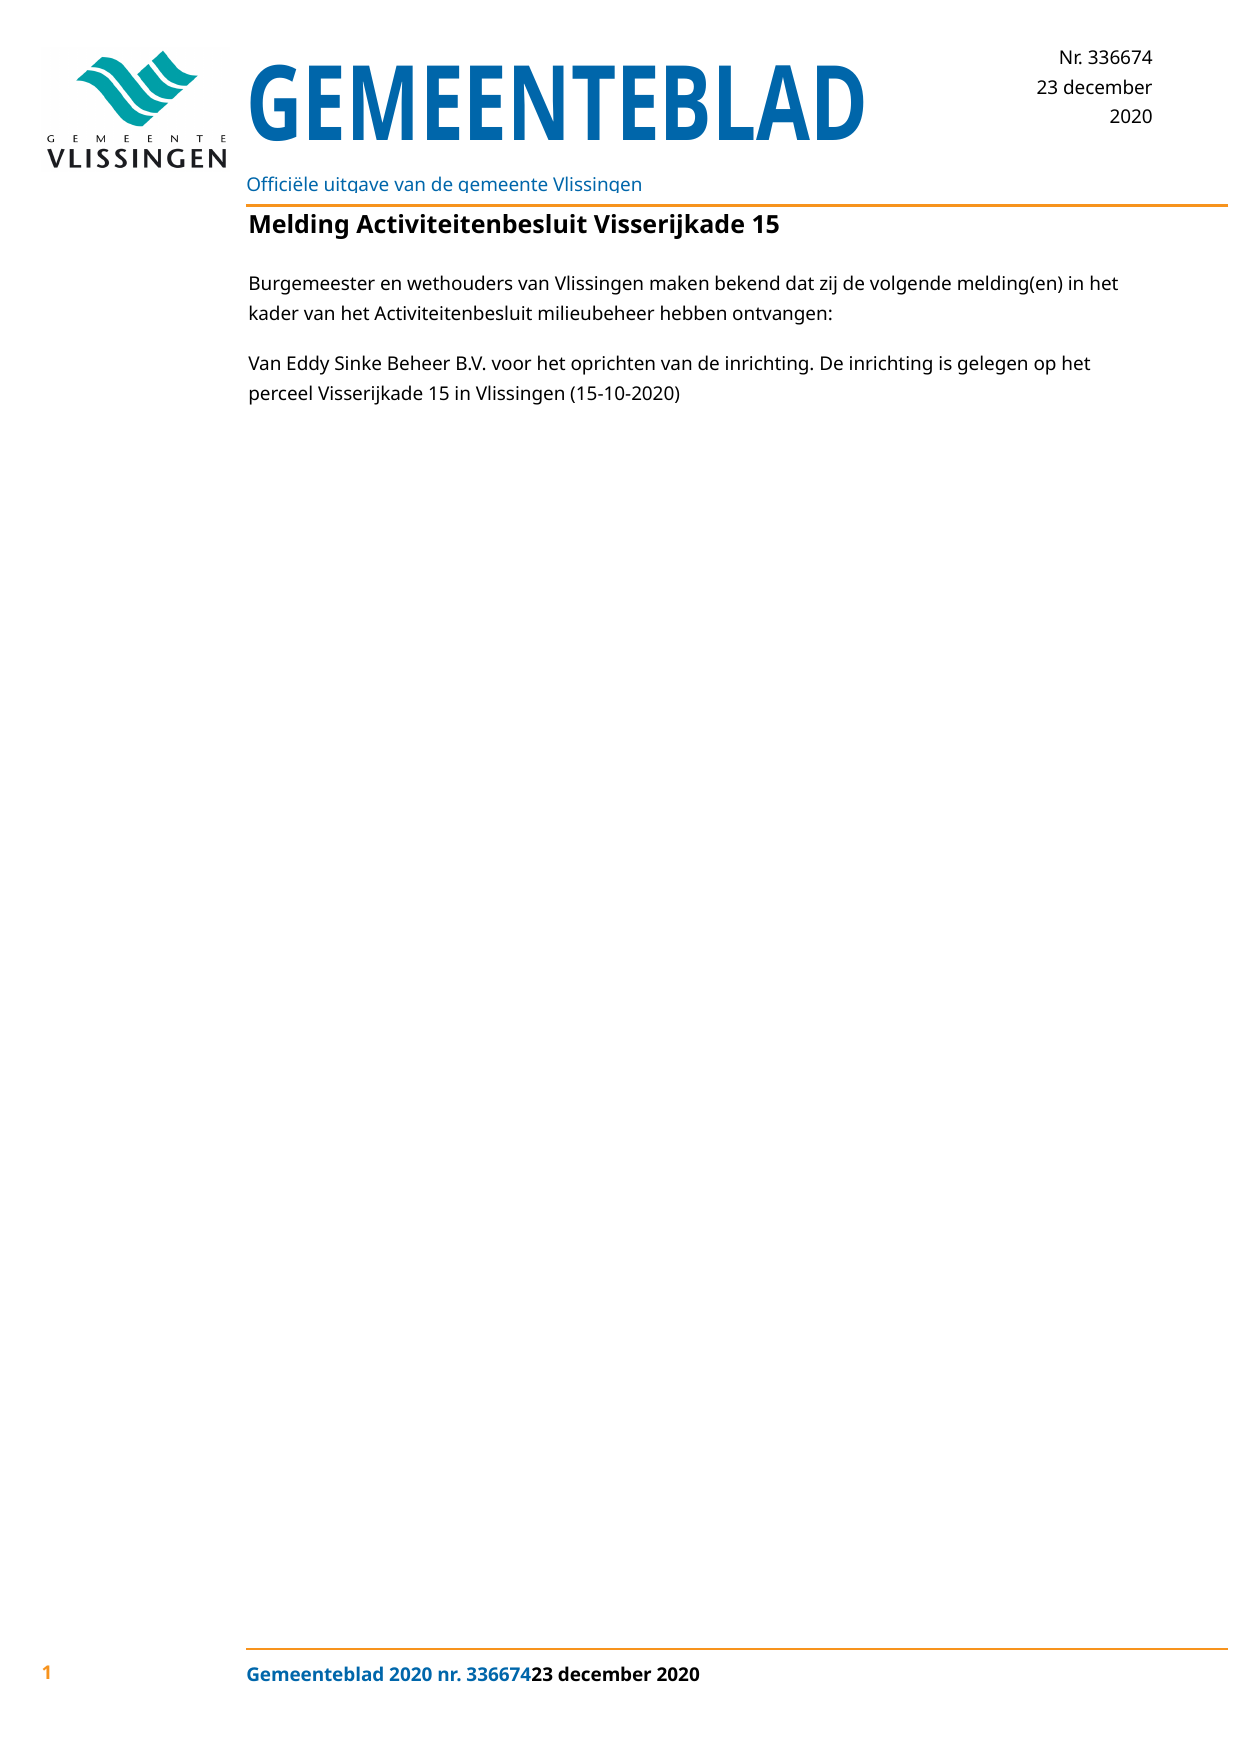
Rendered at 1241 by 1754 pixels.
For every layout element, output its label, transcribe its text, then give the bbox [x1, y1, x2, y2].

text Burgemeester en wethouders van Vlissingen maken bekend dat zij de volgende melding(en) in het kader van het Activiteitenbesluit milieubeheer hebben ontvangen: [248, 270, 1152, 326]
text Van Eddy Sinke Beheer B.V. voor het oprichten van de inrichting. De inrichting is gelegen op het perceel Visserijkade 15 in Vlissingen (15-10-2020) [248, 350, 1152, 406]
text Melding Activiteitenbesluit Visserijkade 15 [248, 207, 1152, 241]
picture [41, 47, 231, 172]
